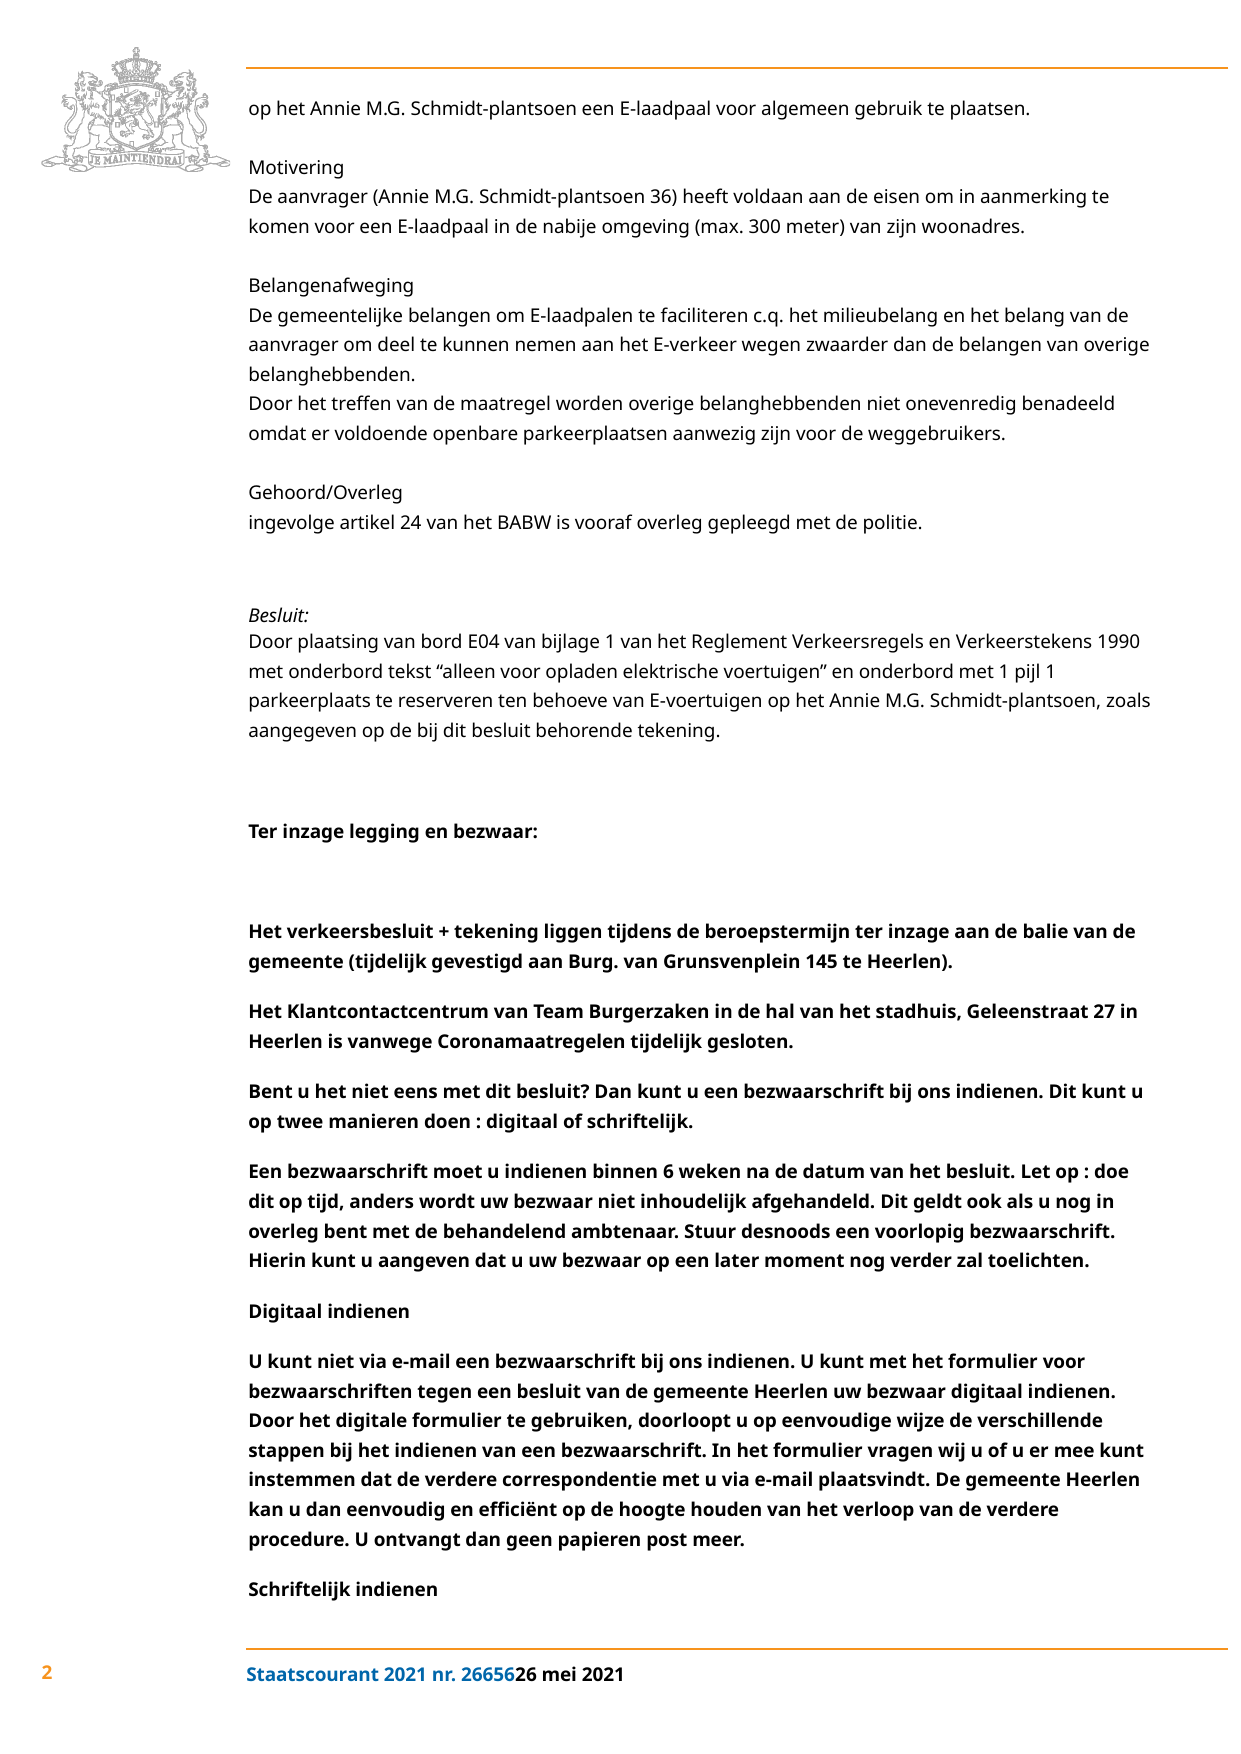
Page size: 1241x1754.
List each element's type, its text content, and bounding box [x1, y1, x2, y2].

text De aanvrager (Annie M.G. Schmidt-plantsoen 36) heeft voldaan aan de eisen om in aanmerking te komen voor een E-laadpaal in de nabije omgeving (max. 300 meter) van zijn woonadres. [248, 183, 1152, 239]
text Gehoord/Overleg [248, 479, 1152, 505]
text Schriftelijk indienen [248, 1576, 1152, 1602]
text Door het treffen van de maatregel worden overige belanghebbenden niet onevenredig benadeeld omdat er voldoende openbare parkeerplaatsen aanwezig zijn voor de weggebruikers. [248, 391, 1152, 446]
text U kunt niet via e-mail een bezwaarschrift bij ons indienen. U kunt met het formulier voor bezwaarschriften tegen een besluit van de gemeente Heerlen uw bezwaar digitaal indienen. Door het digitale formulier te gebruiken, doorloopt u op eenvoudige wijze de verschillende stappen bij het indienen van een bezwaarschrift. In het formulier vragen wij u of u er mee kunt instemmen dat de verdere correspondentie met u via e-mail plaatsvindt. De gemeente Heerlen kan u dan eenvoudig en efficiënt op de hoogte houden van het verloop van de verdere procedure. U ontvangt dan geen papieren post meer. [248, 1348, 1152, 1551]
text Het verkeersbesluit + tekening liggen tijdens de beroepstermijn ter inzage aan de balie van de gemeente (tijdelijk gevestigd aan Burg. van Grunsvenplein 145 te Heerlen). [248, 919, 1152, 974]
text De gemeentelijke belangen om E-laadpalen te faciliteren c.q. het milieubelang en het belang van de aanvrager om deel te kunnen nemen aan het E-verkeer wegen zwaarder dan de belangen van overige belanghebbenden. [248, 302, 1152, 387]
text Besluit: [248, 602, 1152, 628]
text Ter inzage legging en bezwaar: [248, 818, 1152, 843]
text Digitaal indienen [248, 1298, 1152, 1323]
text ingevolge artikel 24 van het BABW is vooraf overleg gepleegd met de politie. [248, 509, 1152, 535]
text Een bezwaarschrift moet u indienen binnen 6 weken na de datum van het besluit. Let op : doe dit op tijd, anders wordt uw bezwaar niet inhoudelijk afgehandeld. Dit geldt ook als u nog in overleg bent met de behandelend ambtenaar. Stuur desnoods een voorlopig bezwaarschrift. Hierin kunt u aangeven dat u uw bezwaar op een later moment nog verder zal toelichten. [248, 1159, 1152, 1273]
text Bent u het niet eens met dit besluit? Dan kunt u een bezwaarschrift bij ons indienen. Dit kunt u op twee manieren doen : digitaal of schriftelijk. [248, 1079, 1152, 1134]
text op het Annie M.G. Schmidt-plantsoen een E-laadpaal voor algemeen gebruik te plaatsen. [248, 95, 1152, 121]
picture [41, 47, 231, 172]
text Door plaatsing van bord E04 van bijlage 1 van het Reglement Verkeersregels en Verkeerstekens 1990 met onderbord tekst “alleen voor opladen elektrische voertuigen” en onderbord met 1 pijl 1 parkeerplaats te reserveren ten behoeve van E-voertuigen op het Annie M.G. Schmidt-plantsoen, zoals aangegeven op de bij dit besluit behorende tekening. [248, 628, 1152, 743]
text Motivering [248, 154, 1152, 180]
text Het Klantcontactcentrum van Team Burgerzaken in de hal van het stadhuis, Geleenstraat 27 in Heerlen is vanwege Coronamaatregelen tijdelijk gesloten. [248, 999, 1152, 1054]
text Belangenafweging [248, 272, 1152, 298]
